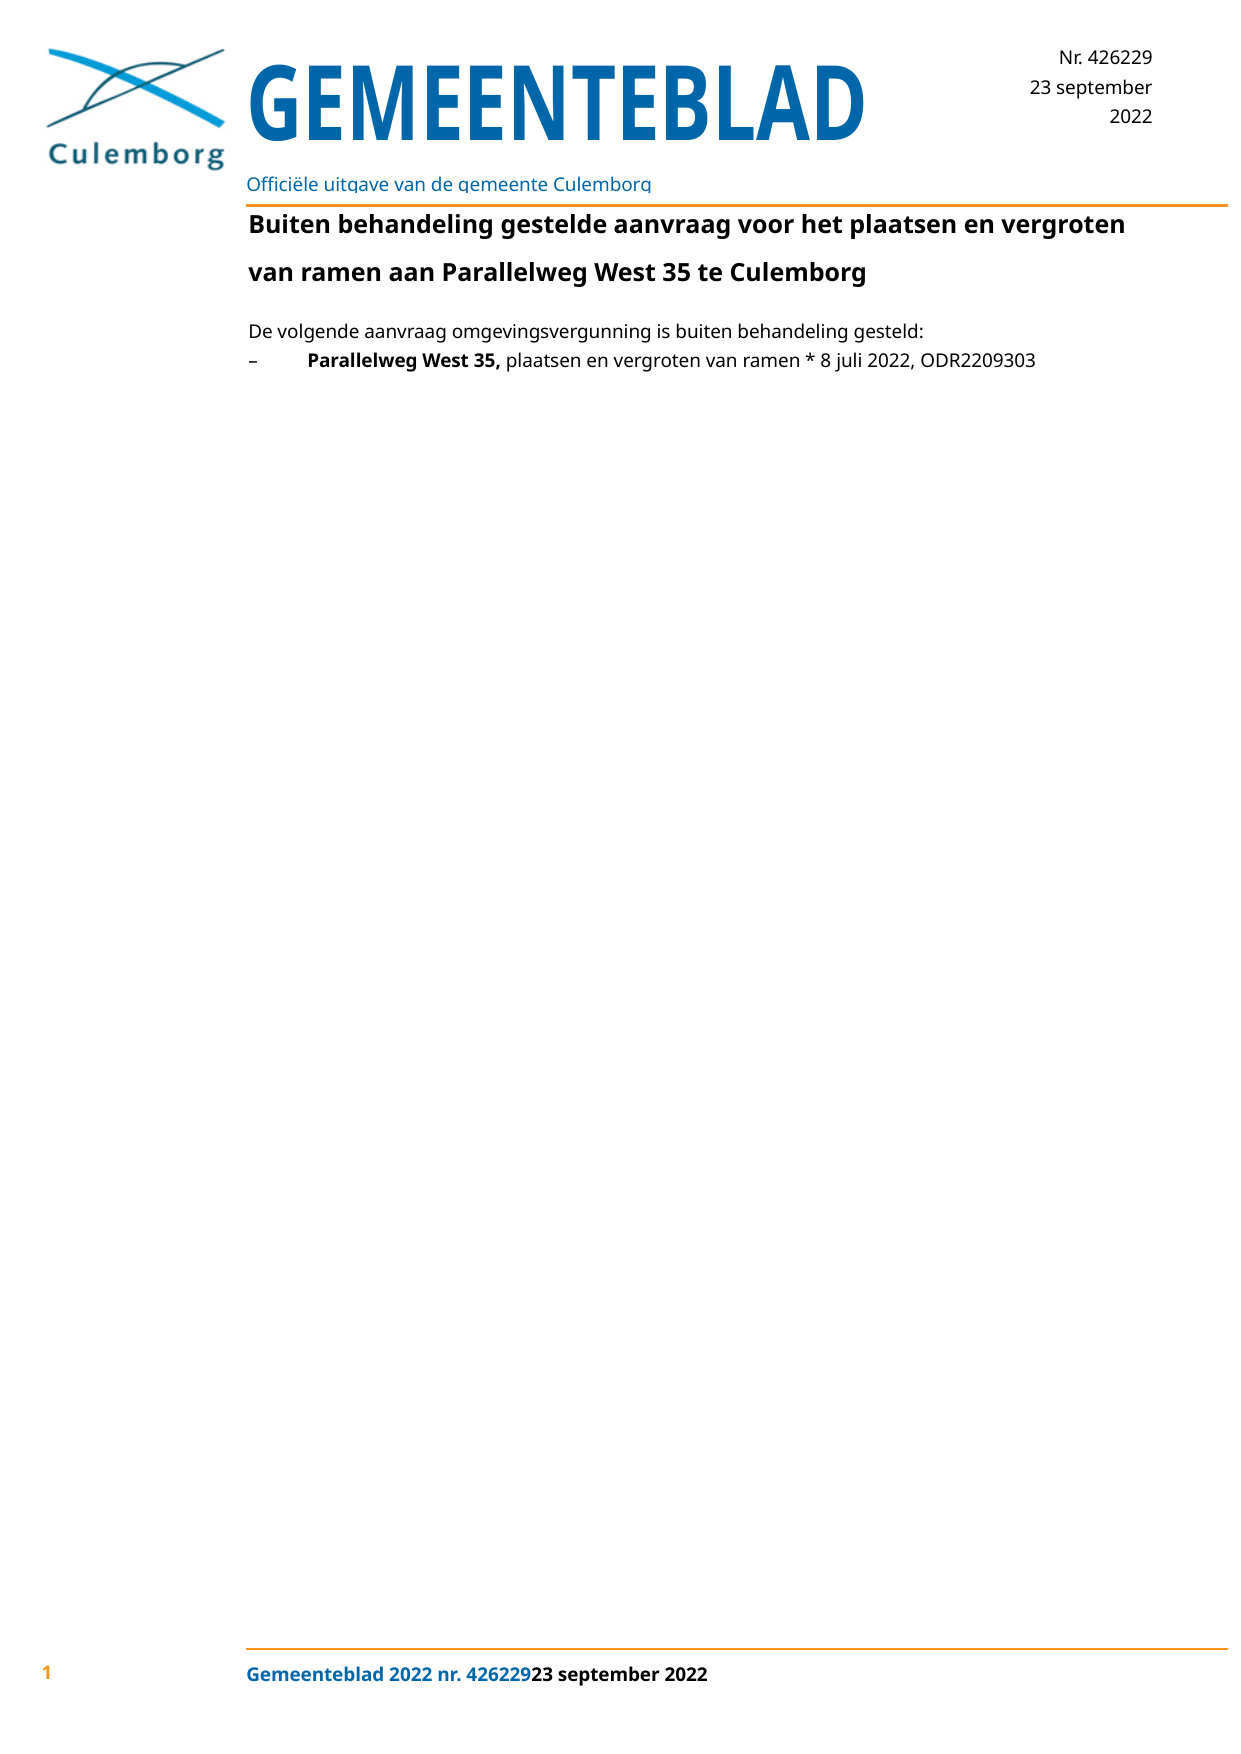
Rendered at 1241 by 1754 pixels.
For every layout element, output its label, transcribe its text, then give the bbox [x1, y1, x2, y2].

text Buiten behandeling gestelde aanvraag voor het plaatsen en vergroten van ramen aan Parallelweg West 35 te Culemborg [248, 207, 1152, 288]
list Parallelweg West 35, plaatsen en vergroten van ramen * 8 juli 2022, ODR2209303 [248, 347, 1152, 373]
text De volgende aanvraag omgevingsvergunning is buiten behandeling gesteld: [248, 318, 1152, 344]
picture [41, 47, 231, 172]
